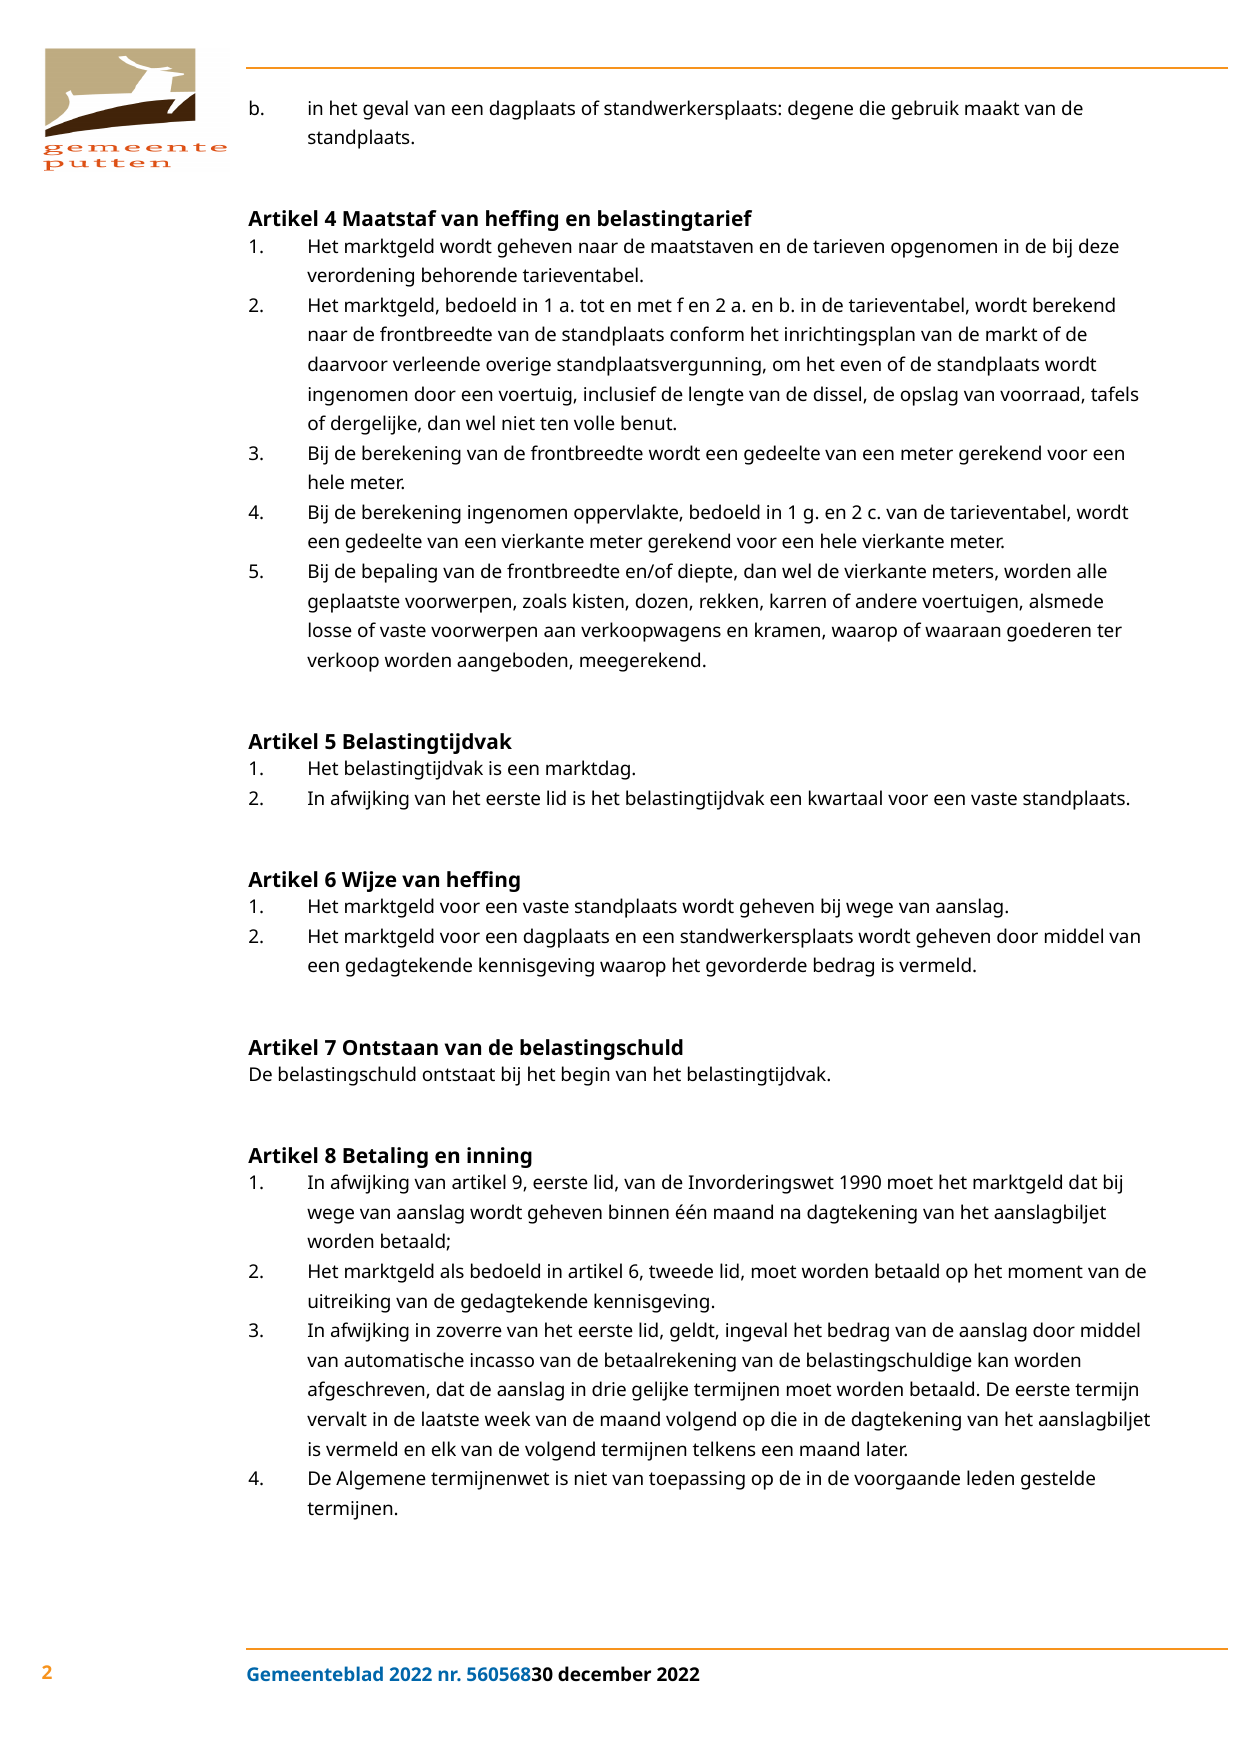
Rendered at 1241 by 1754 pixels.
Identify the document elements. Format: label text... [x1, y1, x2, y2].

list Het marktgeld voor een dagplaats en een standwerkersplaats wordt geheven door middel van een gedagtekende kennisgeving waarop het gevorderde bedrag is vermeld. [248, 923, 1152, 978]
text Artikel 7 Ontstaan van de belastingschuld [248, 1033, 1152, 1061]
list Het marktgeld voor een vaste standplaats wordt geheven bij wege van aanslag. [248, 893, 1152, 919]
list Bij de bepaling van de frontbreedte en/of diepte, dan wel de vierkante meters, worden alle geplaatste voorwerpen, zoals kisten, dozen, rekken, karren of andere voertuigen, alsmede losse of vaste voorwerpen aan verkoopwagens en kramen, waarop of waaraan goederen ter verkoop worden aangeboden, meegerekend. [248, 558, 1152, 673]
list De Algemene termijnenwet is niet van toepassing op de in de voorgaande leden gestelde termijnen. [248, 1465, 1152, 1521]
list Bij de berekening van de frontbreedte wordt een gedeelte van een meter gerekend voor een hele meter. [248, 440, 1152, 495]
list Het marktgeld, bedoeld in 1 a. tot en met f en 2 a. en b. in de tarieventabel, wordt berekend naar de frontbreedte van de standplaats conform het inrichtingsplan van de markt of de daarvoor verleende overige standplaatsvergunning, om het even of de standplaats wordt ingenomen door een voertuig, inclusief de lengte van de dissel, de opslag van voorraad, tafels of dergelijke, dan wel niet ten volle benut. [248, 292, 1152, 436]
list Het marktgeld wordt geheven naar de maatstaven en de tarieven opgenomen in de bij deze verordening behorende tarieventabel. [248, 233, 1152, 288]
list Het marktgeld als bedoeld in artikel 6, tweede lid, moet worden betaald op het moment van de uitreiking van de gedagtekende kennisgeving. [248, 1258, 1152, 1313]
list in het geval van een dagplaats of standwerkersplaats: degene die gebruik maakt van de standplaats. [248, 95, 1152, 150]
picture [41, 47, 231, 172]
list In afwijking van artikel 9, eerste lid, van de Invorderingswet 1990 moet het marktgeld dat bij wege van aanslag wordt geheven binnen één maand na dagtekening van het aanslagbiljet worden betaald; [248, 1169, 1152, 1254]
list Bij de berekening ingenomen oppervlakte, bedoeld in 1 g. en 2 c. van de tarieventabel, wordt een gedeelte van een vierkante meter gerekend voor een hele vierkante meter. [248, 499, 1152, 554]
text De belastingschuld ontstaat bij het begin van het belastingtijdvak. [248, 1061, 1152, 1087]
list Het belastingtijdvak is een marktdag. [248, 755, 1152, 781]
text Artikel 5 Belastingtijdvak [248, 727, 1152, 755]
list In afwijking van het eerste lid is het belastingtijdvak een kwartaal voor een vaste standplaats. [248, 785, 1152, 811]
list In afwijking in zoverre van het eerste lid, geldt, ingeval het bedrag van de aanslag door middel van automatische incasso van de betaalrekening van de belastingschuldige kan worden afgeschreven, dat de aanslag in drie gelijke termijnen moet worden betaald. De eerste termijn vervalt in de laatste week van de maand volgend op die in de dagtekening van het aanslagbiljet is vermeld en elk van de volgend termijnen telkens een maand later. [248, 1317, 1152, 1461]
text Artikel 6 Wijze van heffing [248, 865, 1152, 893]
text Artikel 8 Betaling en inning [248, 1141, 1152, 1169]
text Artikel 4 Maatstaf van heffing en belastingtarief [248, 204, 1152, 233]
